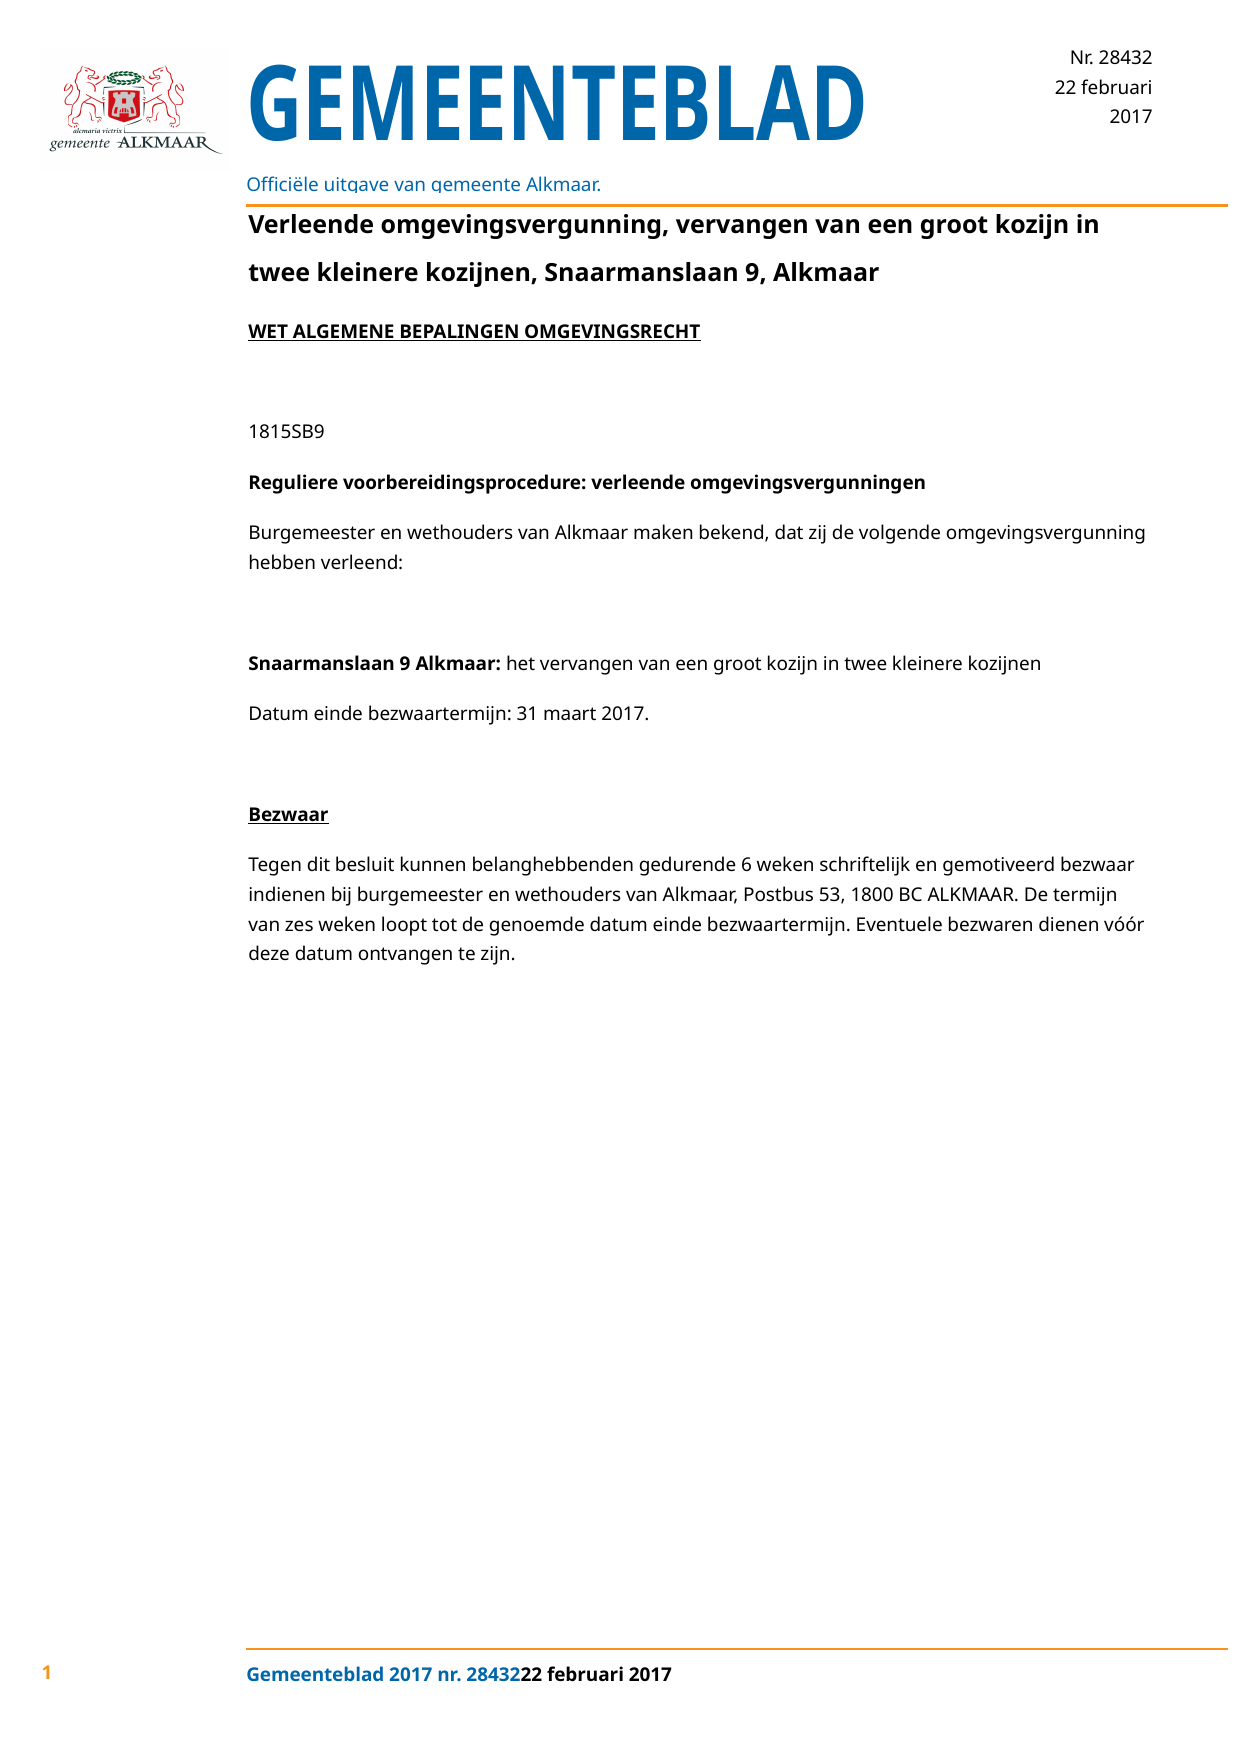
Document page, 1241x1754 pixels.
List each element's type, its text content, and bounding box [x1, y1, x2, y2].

text Reguliere voorbereidingsprocedure: verleende omgevingsvergunningen [248, 469, 1152, 495]
text Burgemeester en wethouders van Alkmaar maken bekend, dat zij de volgende omgevingsvergunning hebben verleend: [248, 519, 1152, 575]
text Datum einde bezwaartermijn: 31 maart 2017. [248, 700, 1152, 726]
text 1815SB9 [248, 419, 1152, 444]
picture [41, 47, 231, 172]
text WET ALGEMENE BEPALINGEN OMGEVINGSRECHT [248, 318, 1152, 344]
text Tegen dit besluit kunnen belanghebbenden gedurende 6 weken schriftelijk en gemotiveerd bezwaar indienen bij burgemeester en wethouders van Alkmaar, Postbus 53, 1800 BC ALKMAAR. De termijn van zes weken loopt tot de genoemde datum einde bezwaartermijn. Eventuele bezwaren dienen vóór deze datum ontvangen te zijn. [248, 852, 1152, 966]
text Snaarmanslaan 9 Alkmaar: het vervangen van een groot kozijn in twee kleinere kozijnen [248, 650, 1152, 676]
text Verleende omgevingsvergunning, vervangen van een groot kozijn in twee kleinere kozijnen, Snaarmanslaan 9, Alkmaar [248, 207, 1152, 288]
text Bezwaar [248, 801, 1152, 827]
